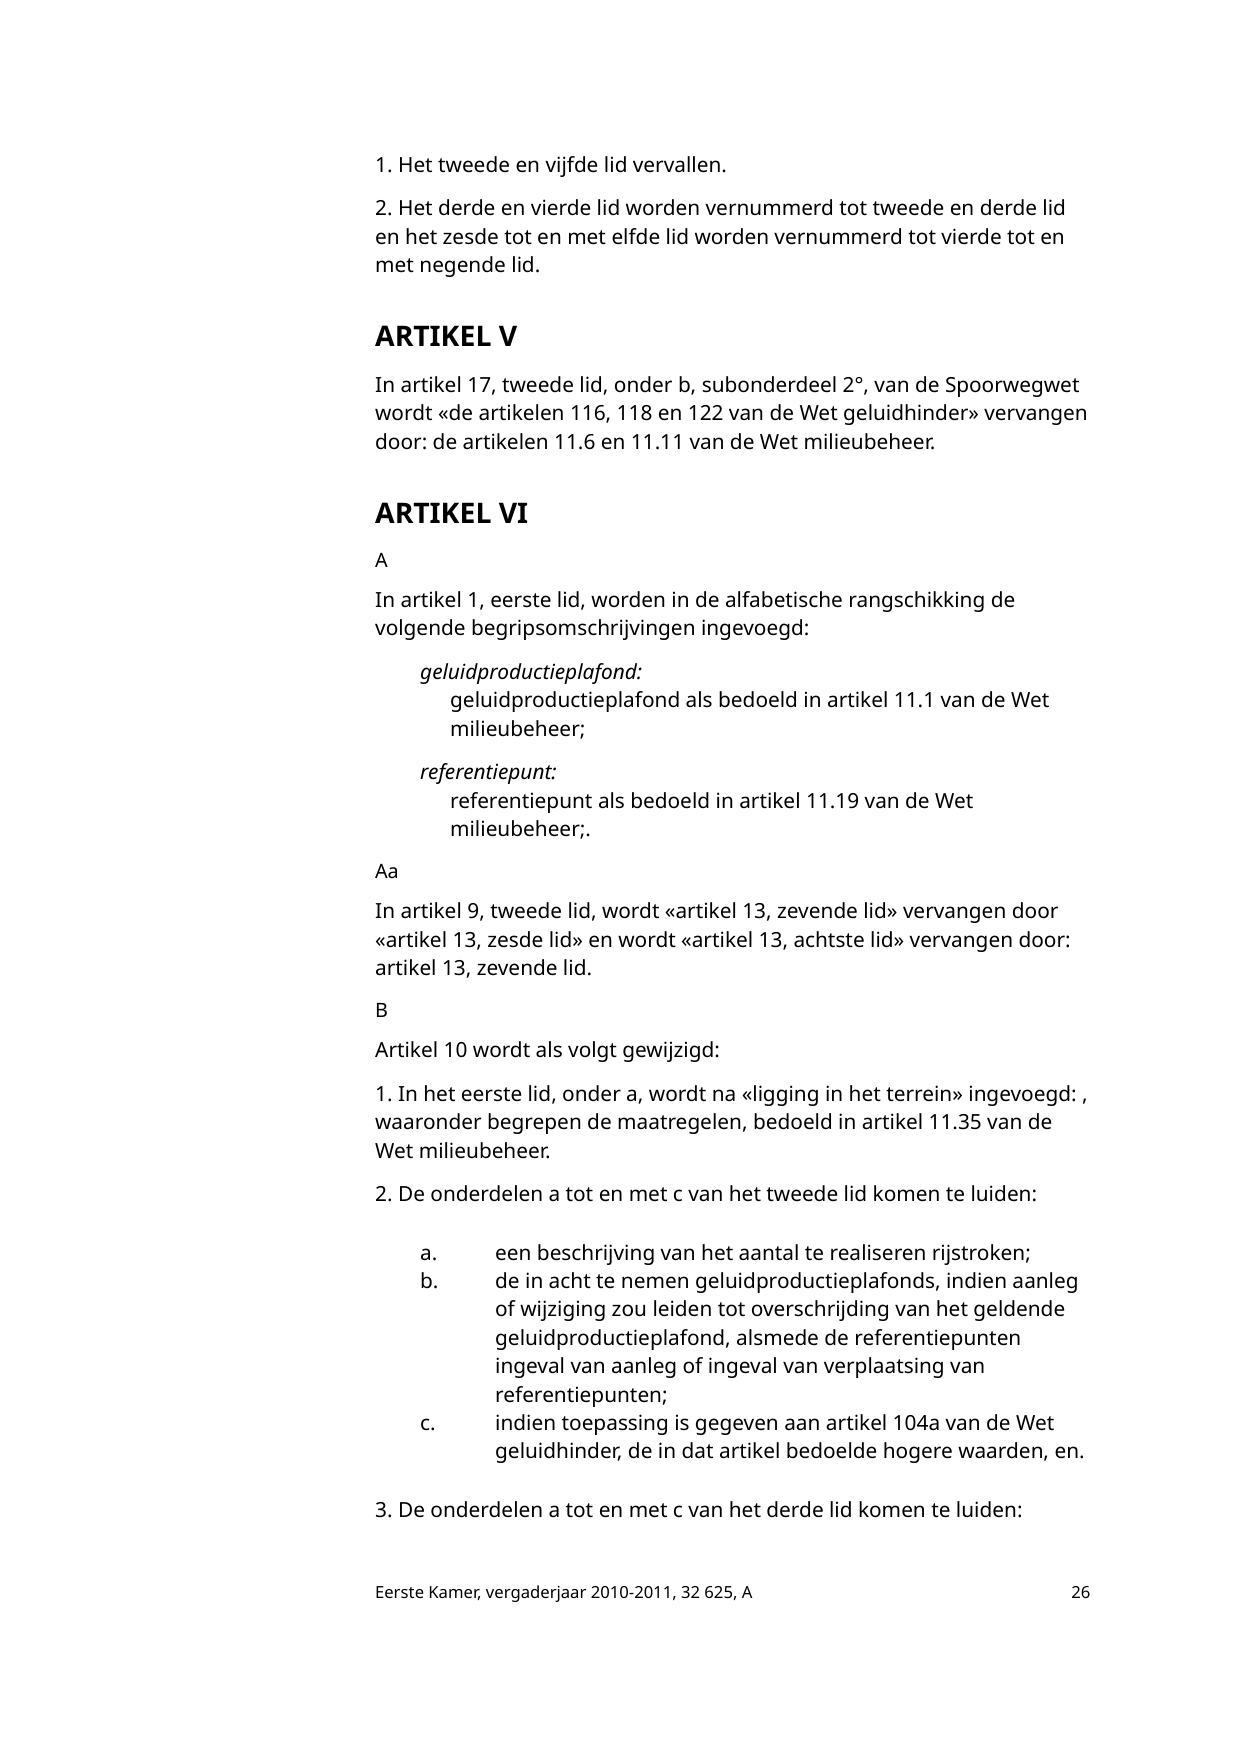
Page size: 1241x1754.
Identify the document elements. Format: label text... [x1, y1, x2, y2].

text referentiepunt: [420, 757, 1090, 786]
text A [375, 546, 1090, 573]
text Aa [375, 858, 1090, 884]
list indien toepassing is gegeven aan artikel 104a van de Wet geluidhinder, de in dat artikel bedoelde hogere waarden, en. [420, 1408, 1090, 1465]
text B [375, 997, 1090, 1024]
text Artikel 10 wordt als volgt gewijzigd: [375, 1035, 1090, 1064]
subtitle ARTIKEL VI [375, 493, 1090, 531]
text In artikel 1, eerste lid, worden in de alfabetische rangschikking de volgende begripsomschrijvingen ingevoegd: [375, 585, 1090, 642]
text In artikel 17, tweede lid, onder b, subonderdeel 2°, van de Spoorwegwet wordt «de artikelen 116, 118 en 122 van de Wet geluidhinder» vervangen door: de artikelen 11.6 en 11.11 van de Wet milieubeheer. [375, 370, 1090, 455]
text 2. De onderdelen a tot en met c van het tweede lid komen te luiden: [375, 1179, 1090, 1208]
subtitle ARTIKEL V [375, 316, 1090, 355]
list de in acht te nemen geluidproductieplafonds, indien aanleg of wijziging zou leiden tot overschrijding van het geldende geluidproductieplafond, alsmede de referentiepunten ingeval van aanleg of ingeval van verplaatsing van referentiepunten; [420, 1266, 1090, 1408]
text geluidproductieplafond: [420, 657, 1090, 685]
list een beschrijving van het aantal te realiseren rijstroken; [420, 1238, 1090, 1266]
text 3. De onderdelen a tot en met c van het derde lid komen te luiden: [375, 1495, 1090, 1523]
text In artikel 9, tweede lid, wordt «artikel 13, zevende lid» vervangen door «artikel 13, zesde lid» en wordt «artikel 13, achtste lid» vervangen door: artikel 13, zevende lid. [375, 896, 1090, 982]
text referentiepunt als bedoeld in artikel 11.19 van de Wet milieubeheer;. [450, 786, 1090, 843]
text 2. Het derde en vierde lid worden vernummerd tot tweede en derde lid en het zesde tot en met elfde lid worden vernummerd tot vierde tot en met negende lid. [375, 193, 1090, 279]
text geluidproductieplafond als bedoeld in artikel 11.1 van de Wet milieubeheer; [450, 685, 1090, 742]
text 1. In het eerste lid, onder a, wordt na «ligging in het terrein» ingevoegd: , waaronder begrepen de maatregelen, bedoeld in artikel 11.35 van de Wet milieubeheer. [375, 1079, 1090, 1164]
text 1. Het tweede en vijfde lid vervallen. [375, 150, 1090, 178]
